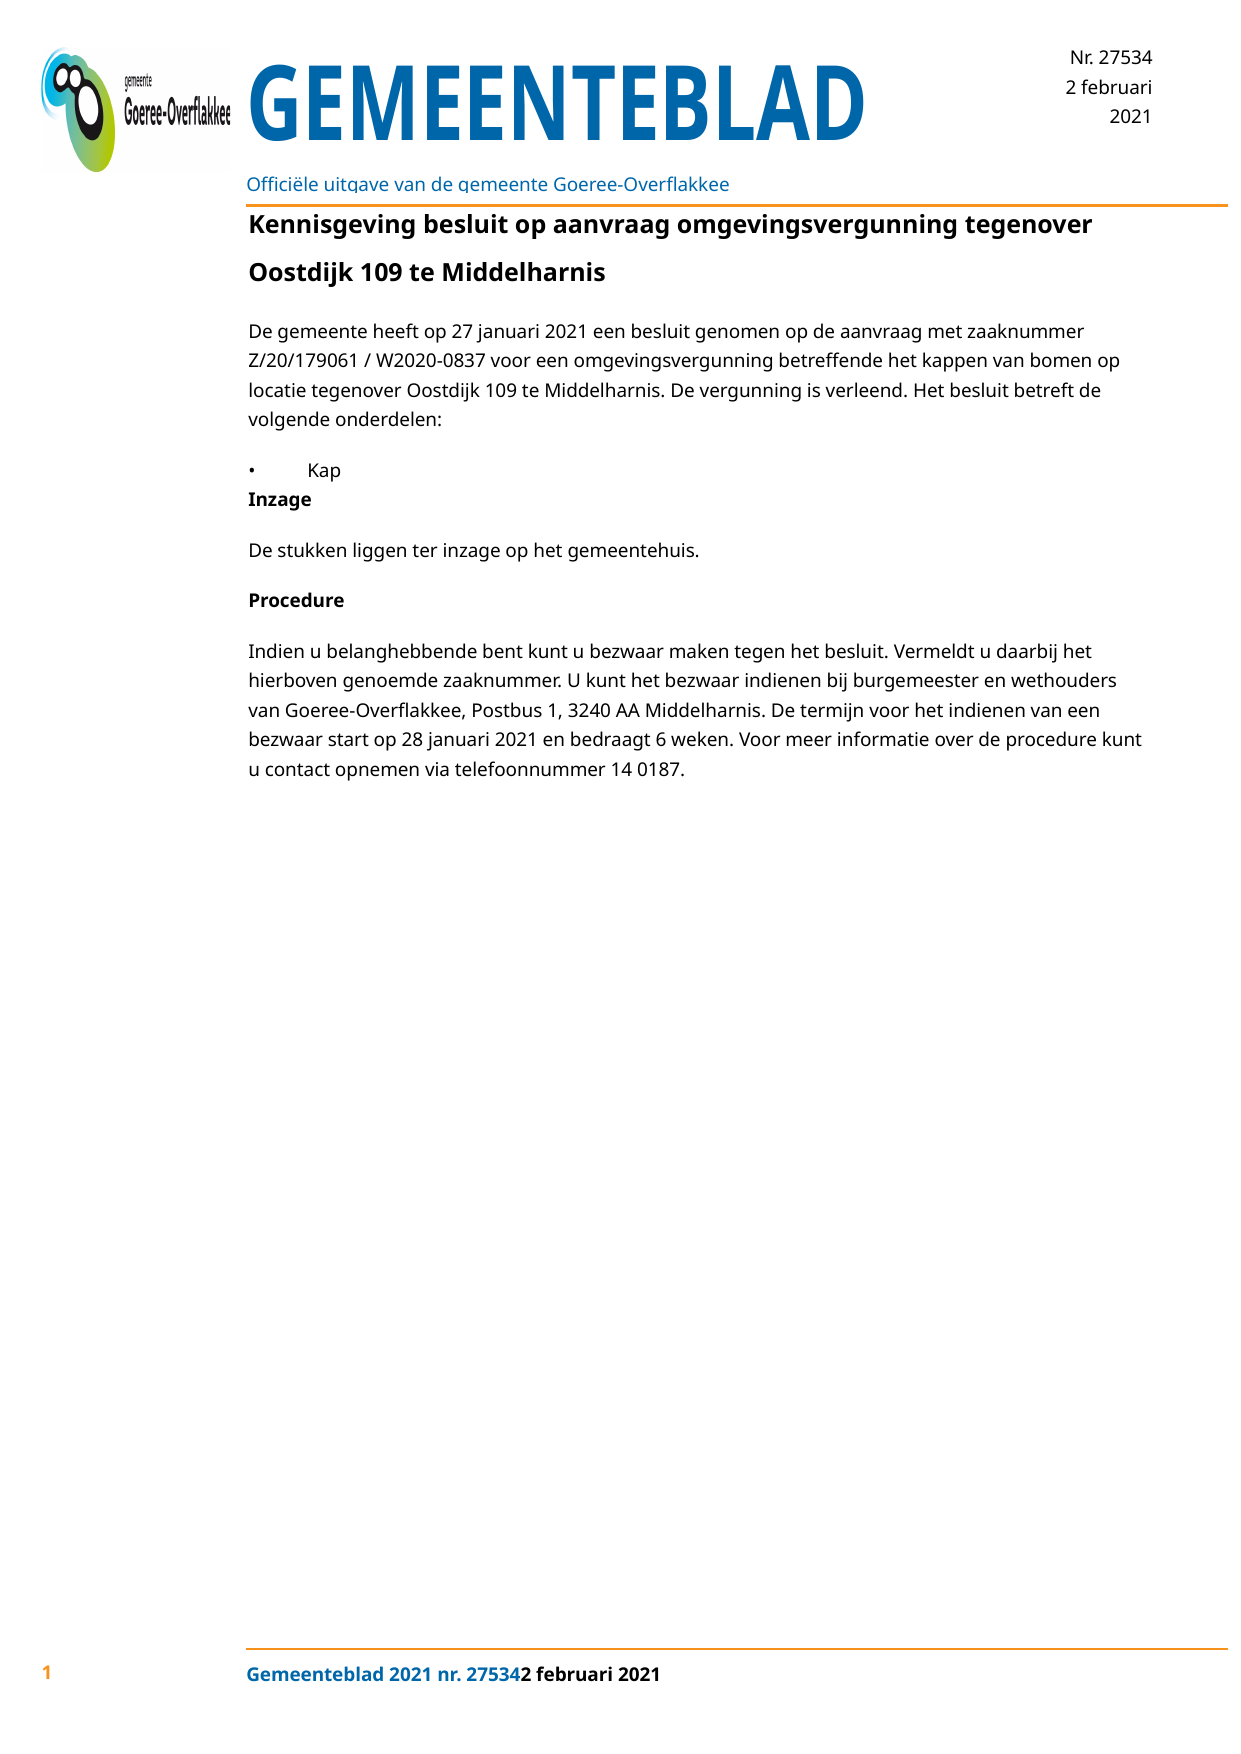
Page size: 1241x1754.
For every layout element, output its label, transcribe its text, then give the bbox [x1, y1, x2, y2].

text Procedure [248, 587, 1152, 613]
picture [41, 47, 231, 172]
text Kennisgeving besluit op aanvraag omgevingsvergunning tegenover Oostdijk 109 te Middelharnis [248, 207, 1152, 288]
text Indien u belanghebbende bent kunt u bezwaar maken tegen het besluit. Vermeldt u daarbij het hierboven genoemde zaaknummer. U kunt het bezwaar indienen bij burgemeester en wethouders van Goeree-Overflakkee, Postbus 1, 3240 AA Middelharnis. De termijn voor het indienen van een bezwaar start op 28 januari 2021 en bedraagt 6 weken. Voor meer informatie over de procedure kunt u contact opnemen via telefoonnummer 14 0187. [248, 638, 1152, 782]
text Inzage [248, 487, 1152, 512]
text De gemeente heeft op 27 januari 2021 een besluit genomen op de aanvraag met zaaknummer Z/20/179061 / W2020-0837 voor een omgevingsvergunning betreffende het kappen van bomen op locatie tegenover Oostdijk 109 te Middelharnis. De vergunning is verleend. Het besluit betreft de volgende onderdelen: [248, 318, 1152, 432]
text De stukken liggen ter inzage op het gemeentehuis. [248, 537, 1152, 563]
list Kap [248, 457, 1152, 483]
